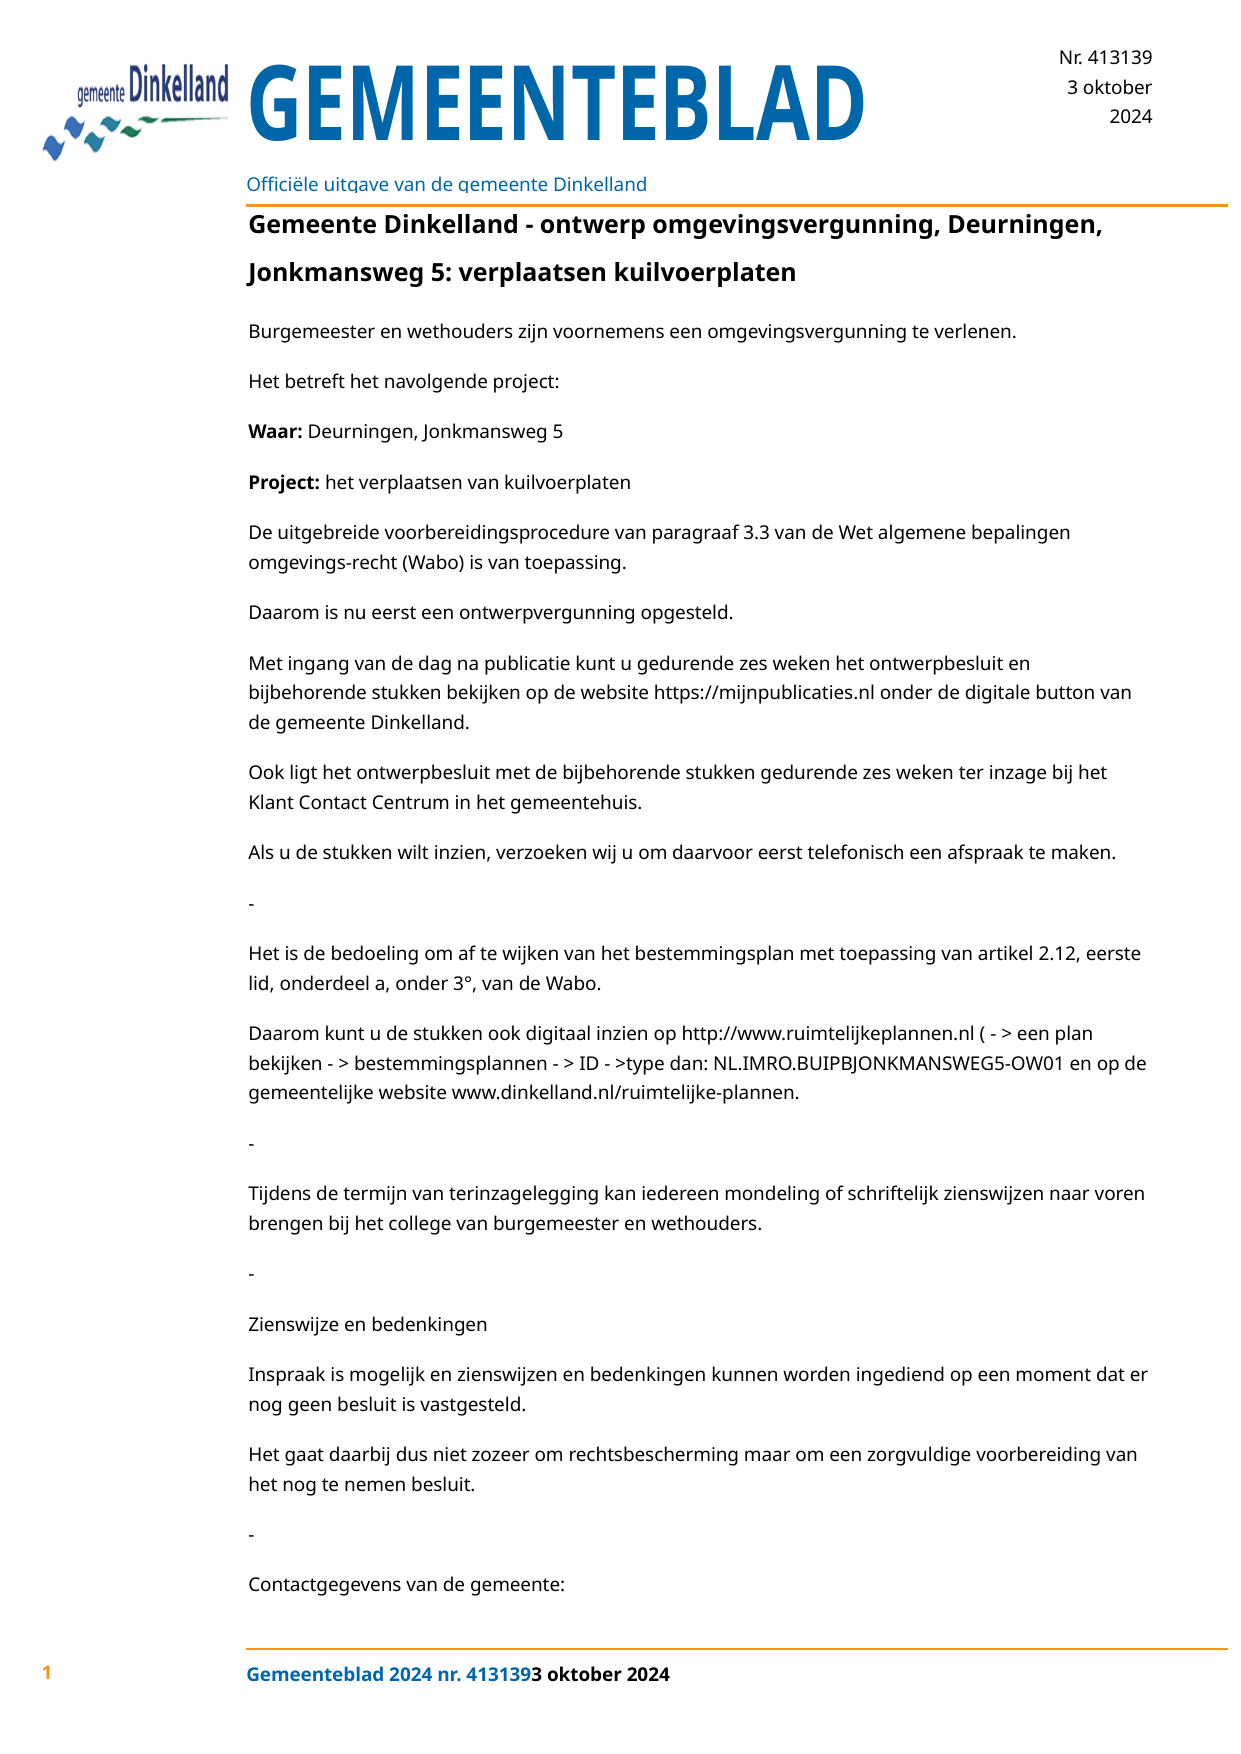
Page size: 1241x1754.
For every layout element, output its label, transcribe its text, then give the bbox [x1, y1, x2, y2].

text Project: het verplaatsen van kuilvoerplaten [248, 469, 1152, 495]
text Gemeente Dinkelland - ontwerp omgevingsvergunning, Deurningen, Jonkmansweg 5: verplaatsen kuilvoerplaten [248, 207, 1152, 288]
picture [41, 47, 231, 172]
text Als u de stukken wilt inzien, verzoeken wij u om daarvoor eerst telefonisch een afspraak te maken. [248, 839, 1152, 865]
text Contactgegevens van de gemeente: [248, 1572, 1152, 1597]
text Daarom kunt u de stukken ook digitaal inzien op http://www.ruimtelijkeplannen.nl ( - > een plan bekijken - > bestemmingsplannen - > ID - >type dan: NL.IMRO.BUIPBJONKMANSWEG5-OW01 en op de gemeentelijke website www.dinkelland.nl/ruimtelijke-plannen. [248, 1020, 1152, 1105]
text Daarom is nu eerst een ontwerpvergunning opgesteld. [248, 599, 1152, 625]
text - [248, 1521, 1152, 1547]
text Inspraak is mogelijk en zienswijzen en bedenkingen kunnen worden ingediend op een moment dat er nog geen besluit is vastgesteld. [248, 1361, 1152, 1417]
text Zienswijze en bedenkingen [248, 1311, 1152, 1337]
text Waar: Deurningen, Jonkmansweg 5 [248, 419, 1152, 444]
text De uitgebreide voorbereidingsprocedure van paragraaf 3.3 van de Wet algemene bepalingen omgevings-recht (Wabo) is van toepassing. [248, 519, 1152, 575]
text - [248, 1260, 1152, 1286]
text Met ingang van de dag na publicatie kunt u gedurende zes weken het ontwerpbesluit en bijbehorende stukken bekijken op de website https://mijnpublicaties.nl onder de digitale button van de gemeente Dinkelland. [248, 650, 1152, 735]
text Het betreft het navolgende project: [248, 368, 1152, 394]
text Ook ligt het ontwerpbesluit met de bijbehorende stukken gedurende zes weken ter inzage bij het Klant Contact Centrum in het gemeentehuis. [248, 759, 1152, 815]
text Het is de bedoeling om af te wijken van het bestemmingsplan met toepassing van artikel 2.12, eerste lid, onderdeel a, onder 3°, van de Wabo. [248, 940, 1152, 996]
text Tijdens de termijn van terinzagelegging kan iedereen mondeling of schriftelijk zienswijzen naar voren brengen bij het college van burgemeester en wethouders. [248, 1180, 1152, 1236]
text - [248, 1130, 1152, 1156]
text - [248, 890, 1152, 916]
text Het gaat daarbij dus niet zozeer om rechtsbescherming maar om een zorgvuldige voorbereiding van het nog te nemen besluit. [248, 1441, 1152, 1497]
text Burgemeester en wethouders zijn voornemens een omgevingsvergunning te verlenen. [248, 318, 1152, 344]
